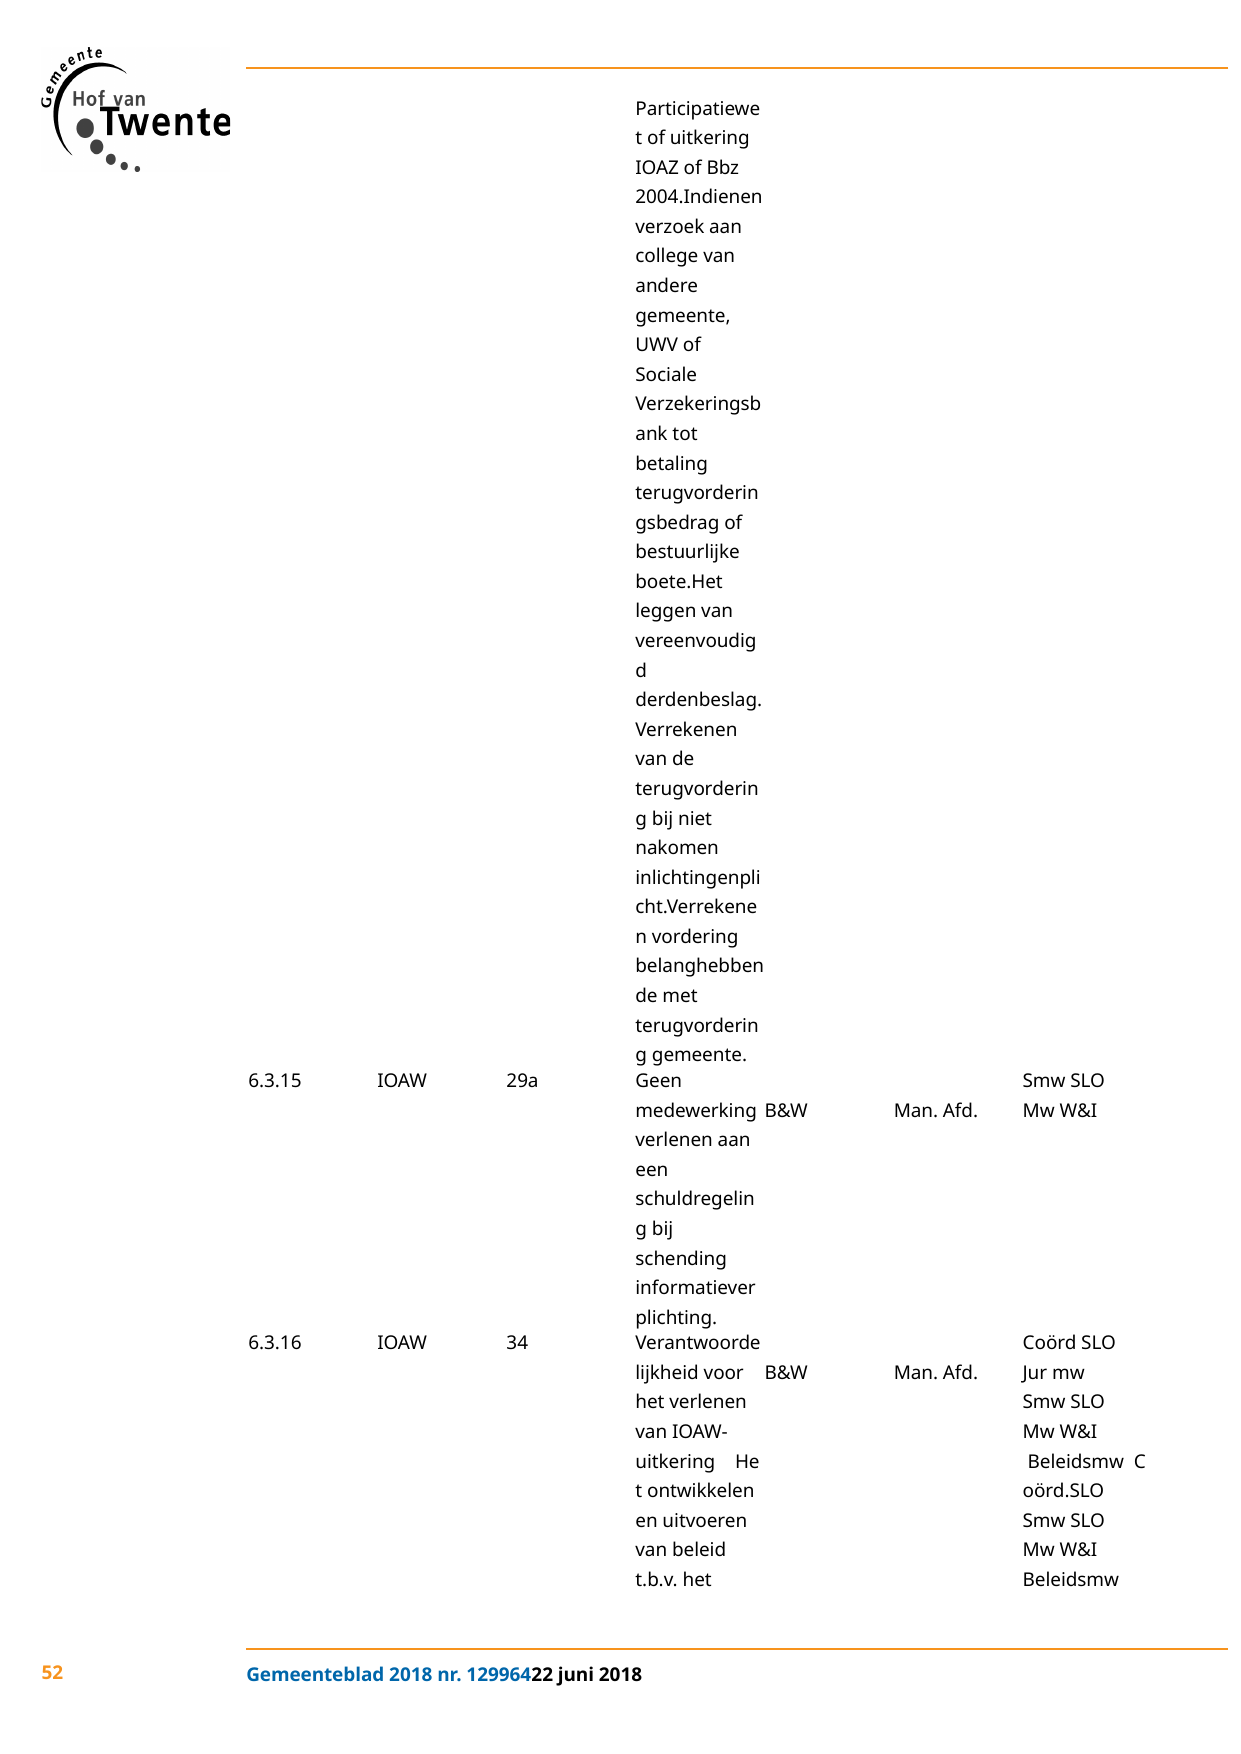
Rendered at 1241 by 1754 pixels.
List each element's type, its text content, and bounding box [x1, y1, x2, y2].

table_cell 29a [506, 1067, 635, 1329]
table_cell Smw SLO Mw W&I [1023, 1067, 1152, 1329]
table_cell B&W [764, 1067, 893, 1329]
table_cell IOAW [377, 1067, 506, 1329]
table_cell Coörd SLO Jur mw Smw SLO Mw W&I Beleidsmw Coörd.SLO Smw SLO Mw W&I Beleidsmw ------------------ [1023, 1330, 1152, 1592]
table_cell [377, 95, 506, 1067]
table_cell IOAW [377, 1330, 506, 1592]
table_cell 6.3.15 [248, 1067, 377, 1329]
table_cell [248, 95, 377, 1067]
table_cell [506, 95, 635, 1067]
picture [41, 47, 231, 172]
table_cell 6.3.16 [248, 1330, 377, 1592]
table_cell [894, 95, 1022, 1067]
table_cell Geen medewerking verlenen aan een schuldregeling bij schending informatieverplichting. [635, 1067, 764, 1329]
table_cell [764, 95, 893, 1067]
table_cell B&W [764, 1330, 893, 1592]
table_cell [1023, 95, 1152, 1067]
table_cell Man. Afd. [894, 1067, 1022, 1329]
table_cell 34 [506, 1330, 635, 1592]
table_cell Participatiewet of uitkering IOAZ of Bbz 2004.Indienen verzoek aan college van andere gemeente, UWV of Sociale Verzekeringsbank tot betaling terugvorderingsbedrag of bestuurlijke boete.Het leggen van vereenvoudigd derdenbeslag.Verrekenen van de terugvordering bij niet nakomen inlichtingenplicht.Verrekenen vordering belanghebbende met terugvordering gemeente. [635, 95, 764, 1067]
table_cell Verantwoordelijkheid voor het verlenen van IOAW-uitkering Het ontwikkelen en uitvoeren van beleid t.b.v. het [635, 1330, 764, 1592]
table_cell Man. Afd. [894, 1330, 1022, 1592]
